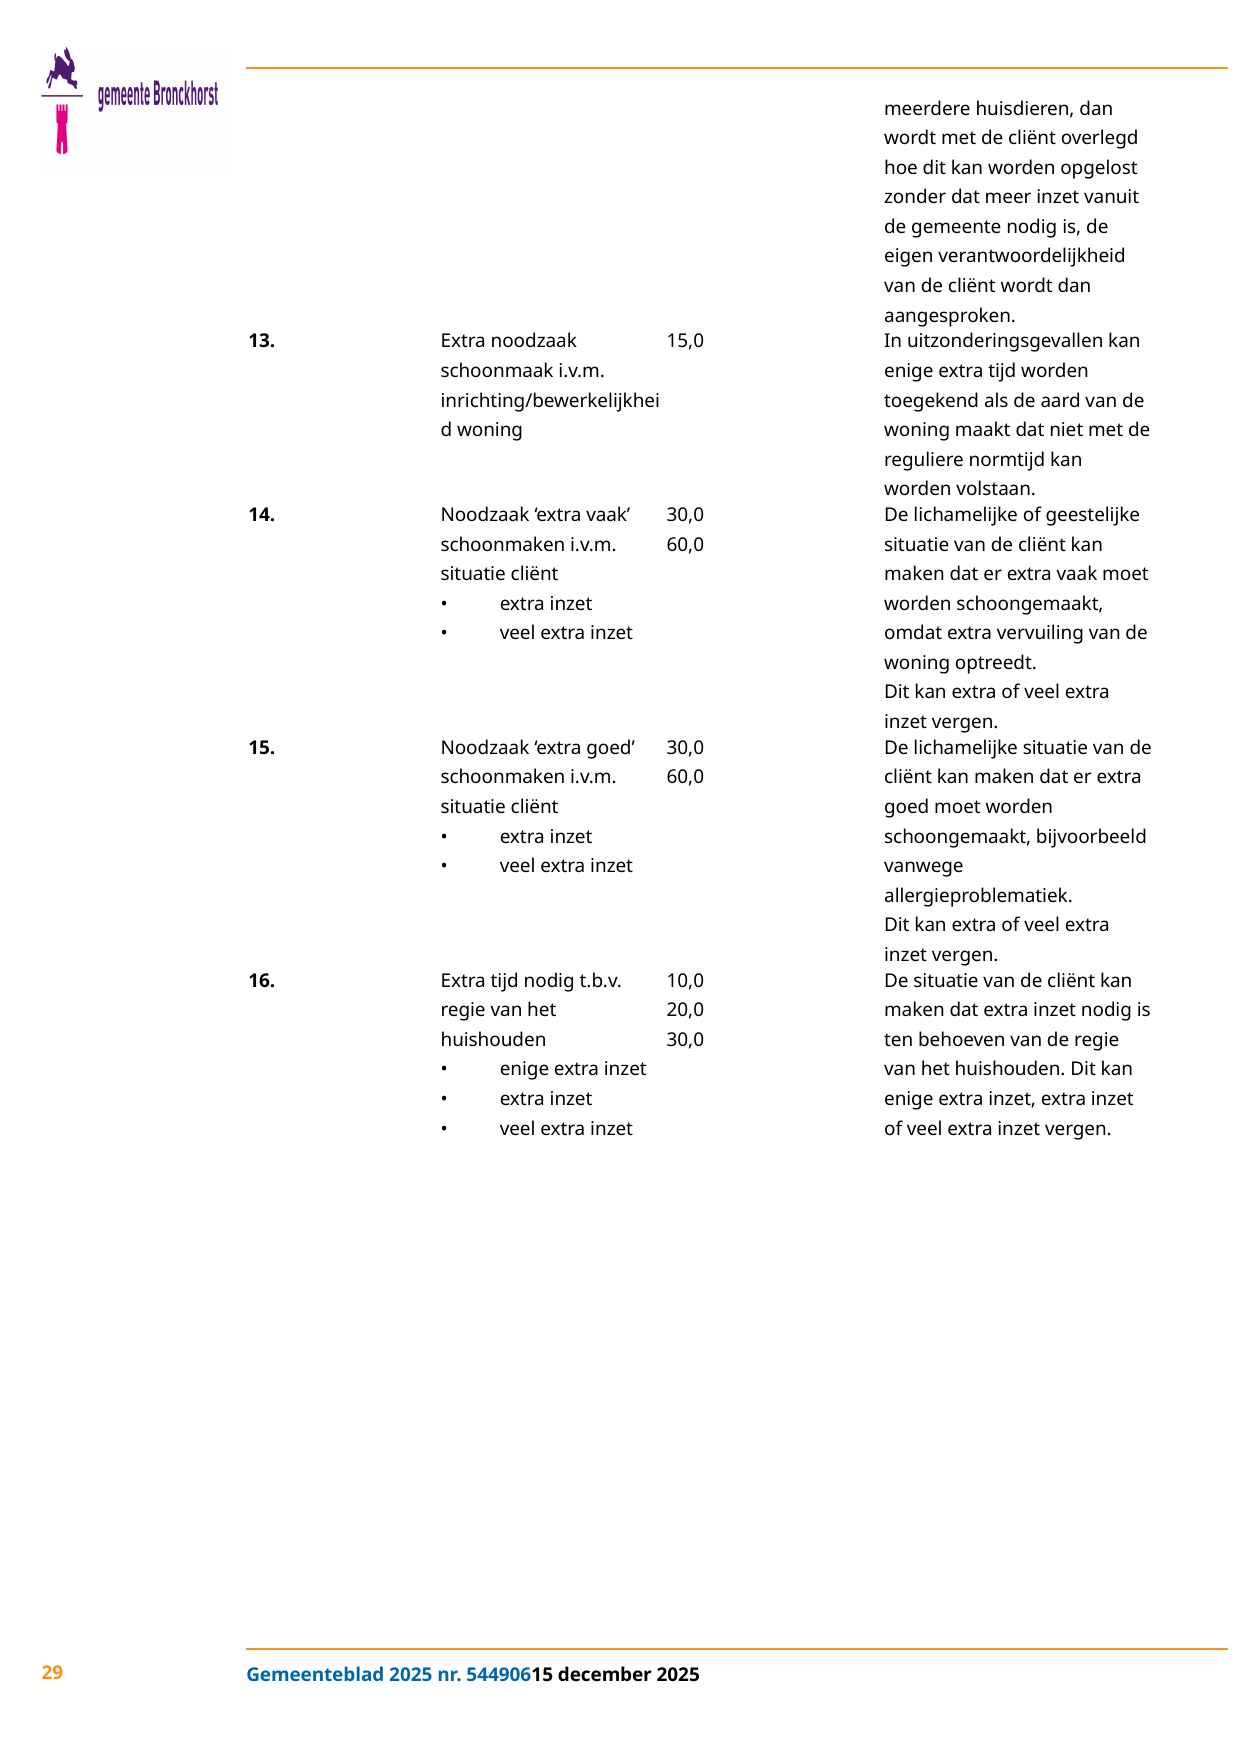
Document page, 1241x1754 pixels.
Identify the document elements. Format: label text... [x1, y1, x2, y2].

table_cell De situatie van de cliënt kan maken dat extra inzet nodig is ten behoeven van de regie van het huishouden. Dit kan enige extra inzet, extra inzet of veel extra inzet vergen. [884, 967, 1152, 1141]
table_cell [666, 95, 884, 328]
table_cell [248, 95, 440, 328]
table_cell Extra noodzaak schoonmaak i.v.m. inrichting/bewerkelijkheid woning [440, 328, 666, 501]
table_cell De lichamelijke situatie van de cliënt kan maken dat er extra goed moet worden schoongemaakt, bijvoorbeeld vanwege allergieproblematiek. Dit kan extra of veel extra inzet vergen. [884, 734, 1152, 967]
table_cell 30,0 60,0 [666, 501, 884, 734]
table_cell Noodzaak ‘extra vaak’ schoonmaken i.v.m. situatie cliënt extra inzet veel extra inzet [440, 501, 666, 734]
table_cell In uitzonderingsgevallen kan enige extra tijd worden toegekend als de aard van de woning maakt dat niet met de reguliere normtijd kan worden volstaan. [884, 328, 1152, 501]
table_cell meerdere huisdieren, dan wordt met de cliënt overlegd hoe dit kan worden opgelost zonder dat meer inzet vanuit de gemeente nodig is, de eigen verantwoordelijkheid van de cliënt wordt dan aangesproken. [884, 95, 1152, 328]
table_cell 15. [248, 734, 440, 967]
table_cell 10,0 20,0 30,0 [666, 967, 884, 1141]
table_cell 15,0 [666, 328, 884, 501]
table_cell 14. [248, 501, 440, 734]
table_cell 16. [248, 967, 440, 1141]
table_cell Extra tijd nodig t.b.v. regie van het huishouden enige extra inzet extra inzet veel extra inzet [440, 967, 666, 1141]
table_cell 13. [248, 328, 440, 501]
table_cell De lichamelijke of geestelijke situatie van de cliënt kan maken dat er extra vaak moet worden schoongemaakt, omdat extra vervuiling van de woning optreedt. Dit kan extra of veel extra inzet vergen. [884, 501, 1152, 734]
table_cell Noodzaak ‘extra goed’ schoonmaken i.v.m. situatie cliënt extra inzet veel extra inzet [440, 734, 666, 967]
table_cell 30,0 60,0 [666, 734, 884, 967]
table_cell [440, 95, 666, 328]
picture [41, 47, 231, 172]
